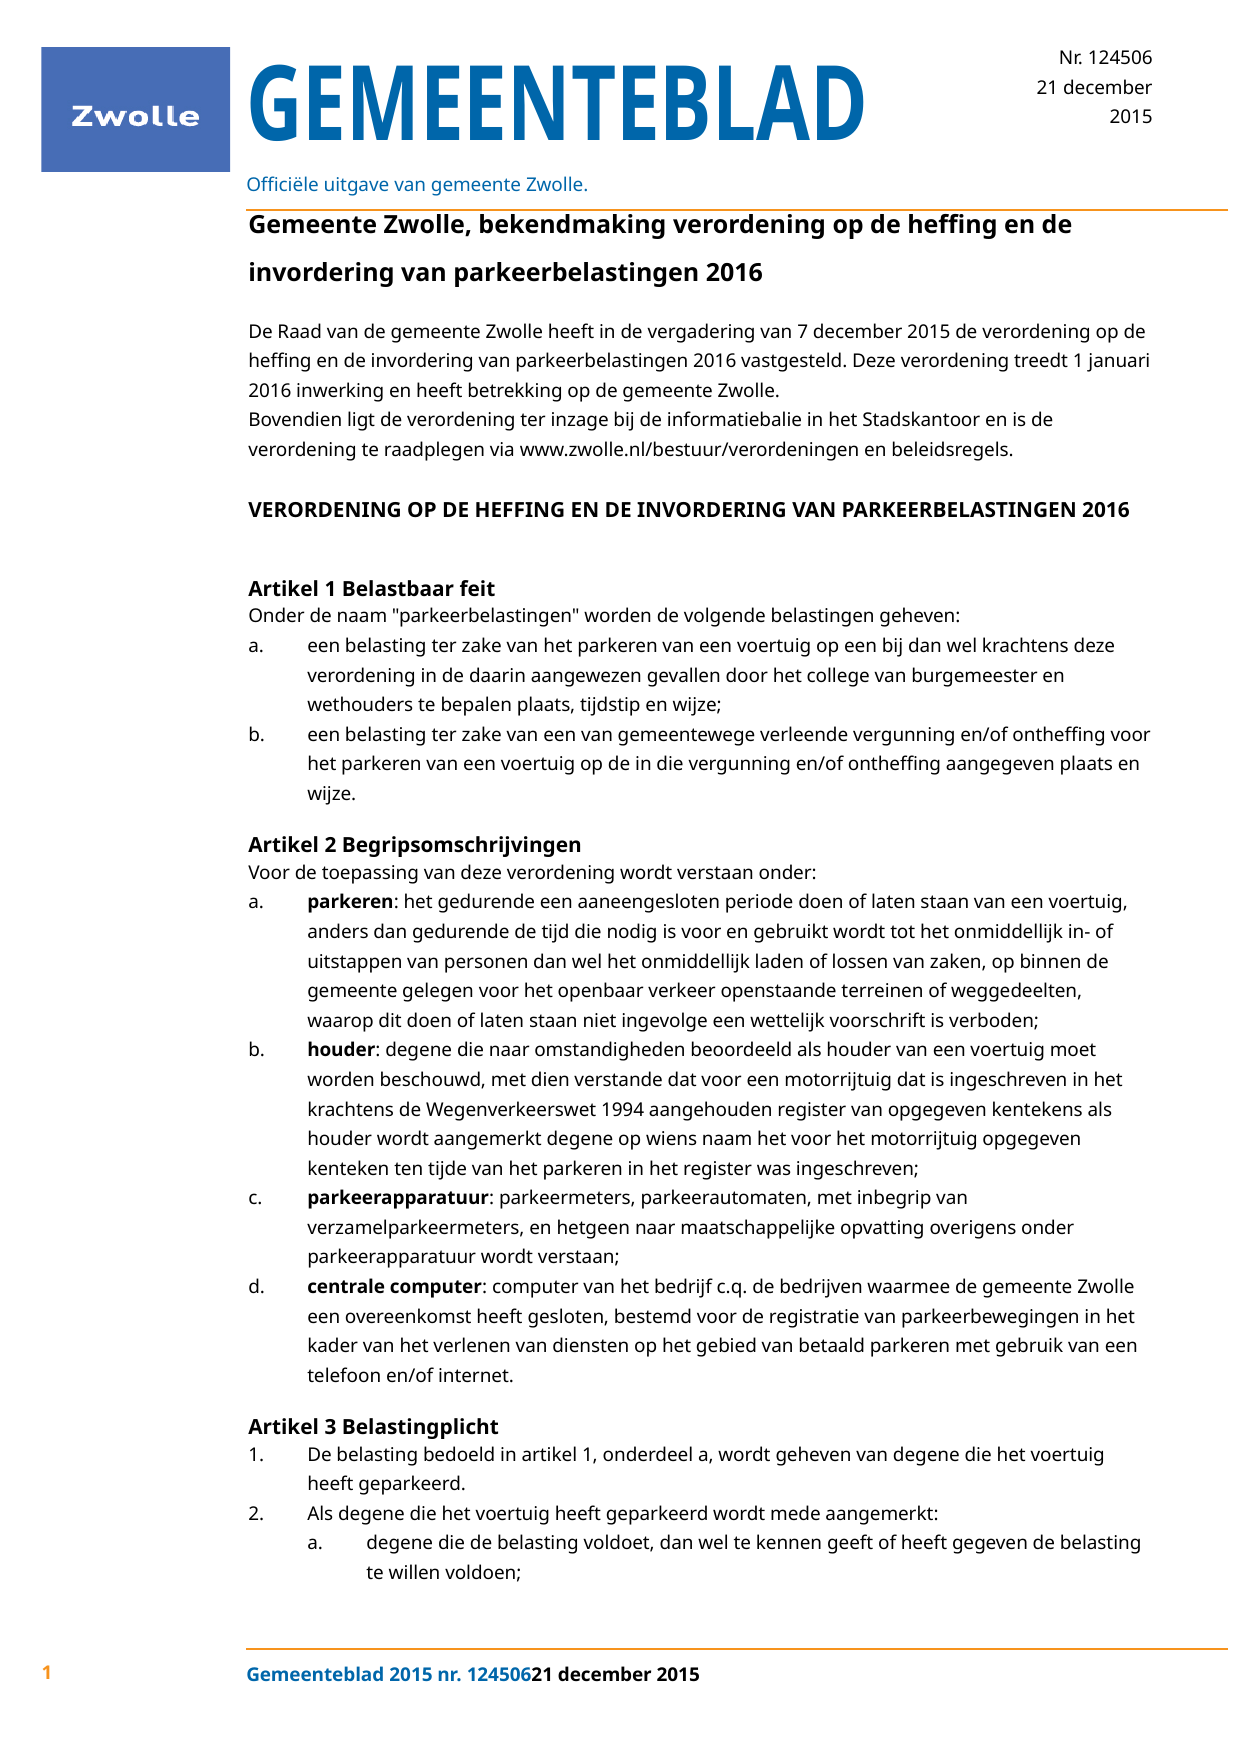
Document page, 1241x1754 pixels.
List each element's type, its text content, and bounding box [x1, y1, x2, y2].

text Onder de naam "parkeerbelastingen" worden de volgende belastingen geheven: [248, 603, 1152, 628]
text Bovendien ligt de verordening ter inzage bij de informatiebalie in het Stadskantoor en is de verordening te raadplegen via www.zwolle.nl/bestuur/verordeningen en beleidsregels. [248, 407, 1152, 462]
list degene die de belasting voldoet, dan wel te kennen geeft of heeft gegeven de belasting te willen voldoen; [307, 1529, 1152, 1585]
list een belasting ter zake van een van gemeentewege verleende vergunning en/of ontheffing voor het parkeren van een voertuig op de in die vergunning en/of ontheffing aangegeven plaats en wijze. [248, 721, 1152, 806]
list De belasting bedoeld in artikel 1, onderdeel a, wordt geheven van degene die het voertuig heeft geparkeerd. [248, 1441, 1152, 1496]
text Voor de toepassing van deze verordening wordt verstaan onder: [248, 859, 1152, 885]
list parkeerapparatuur: parkeermeters, parkeerautomaten, met inbegrip van verzamelparkeermeters, en hetgeen naar maatschappelijke opvatting overigens onder parkeerapparatuur wordt verstaan; [248, 1184, 1152, 1269]
text Artikel 3 Belastingplicht [248, 1412, 1152, 1441]
list een belasting ter zake van het parkeren van een voertuig op een bij dan wel krachtens deze verordening in de daarin aangewezen gevallen door het college van burgemeester en wethouders te bepalen plaats, tijdstip en wijze; [248, 632, 1152, 717]
list houder: degene die naar omstandigheden beoordeeld als houder van een voertuig moet worden beschouwd, met dien verstande dat voor een motorrijtuig dat is ingeschreven in het krachtens de Wegenverkeerswet 1994 aangehouden register van opgegeven kentekens als houder wordt aangemerkt degene op wiens naam het voor het motorrijtuig opgegeven kenteken ten tijde van het parkeren in het register was ingeschreven; [248, 1037, 1152, 1181]
text Artikel 1 Belastbaar feit [248, 574, 1152, 603]
list centrale computer: computer van het bedrijf c.q. de bedrijven waarmee de gemeente Zwolle een overeenkomst heeft gesloten, bestemd voor de registratie van parkeerbewegingen in het kader van het verlenen van diensten op het gebied van betaald parkeren met gebruik van een telefoon en/of internet. [248, 1273, 1152, 1388]
text Gemeente Zwolle, bekendmaking verordening op de heffing en de invordering van parkeerbelastingen 2016 [248, 211, 1152, 288]
picture [41, 47, 231, 172]
text VERORDENING OP DE HEFFING EN DE INVORDERING VAN PARKEERBELASTINGEN 2016 [248, 495, 1152, 524]
text De Raad van de gemeente Zwolle heeft in de vergadering van 7 december 2015 de verordening op de heffing en de invordering van parkeerbelastingen 2016 vastgesteld. Deze verordening treedt 1 januari 2016 inwerking en heeft betrekking op de gemeente Zwolle. [248, 318, 1152, 403]
list Als degene die het voertuig heeft geparkeerd wordt mede aangemerkt: [248, 1500, 1152, 1526]
text Artikel 2 Begripsomschrijvingen [248, 831, 1152, 859]
list parkeren: het gedurende een aaneengesloten periode doen of laten staan van een voertuig, anders dan gedurende de tijd die nodig is voor en gebruikt wordt tot het onmiddellijk in- of uitstappen van personen dan wel het onmiddellijk laden of lossen van zaken, op binnen de gemeente gelegen voor het openbaar verkeer openstaande terreinen of weggedeelten, waarop dit doen of laten staan niet ingevolge een wettelijk voorschrift is verboden; [248, 889, 1152, 1033]
